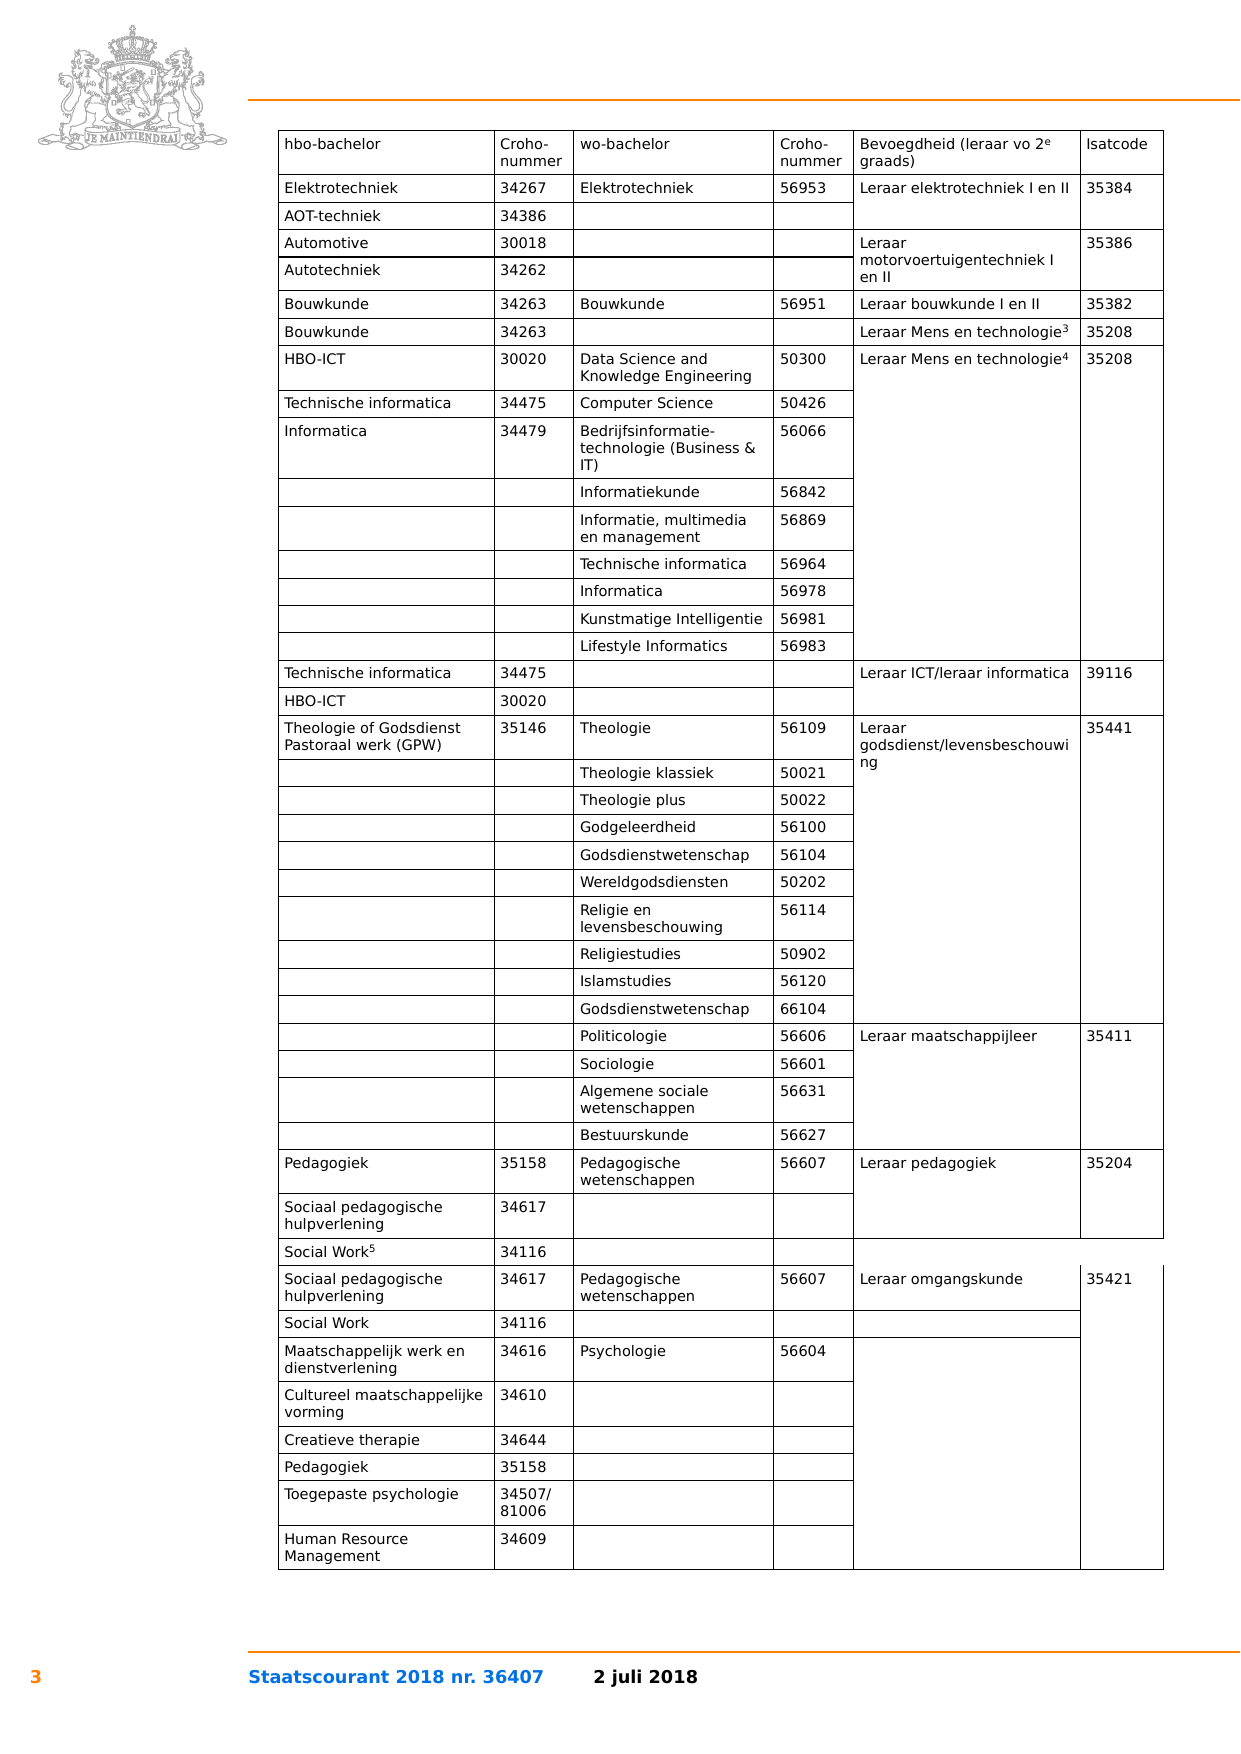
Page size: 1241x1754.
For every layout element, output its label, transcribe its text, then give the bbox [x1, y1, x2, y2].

table_cell Bouwkunde [574, 291, 773, 318]
table_cell AOT-techniek [279, 203, 494, 229]
table_cell [495, 941, 573, 968]
table_cell Godsdienstwetenschap [574, 996, 773, 1022]
table_cell [774, 1239, 853, 1265]
table_cell Informatie, multimedia en management [574, 507, 773, 550]
table_cell 34617 [495, 1266, 573, 1309]
table_cell [774, 230, 853, 256]
table_cell [495, 870, 573, 896]
table_cell Sociaal pedagogische hulpverlening [279, 1194, 494, 1238]
table_cell [774, 1382, 853, 1426]
table_cell [574, 1311, 773, 1337]
table_cell [574, 1454, 773, 1480]
table_cell 34267 [495, 175, 573, 202]
table_cell [279, 870, 494, 896]
table_cell [574, 230, 773, 256]
table_cell Cultureel maatschappelijke vorming [279, 1382, 494, 1426]
table_cell [495, 551, 573, 577]
table_cell [279, 1078, 494, 1122]
table_cell 50902 [774, 941, 853, 968]
table_header Croho-nummer [495, 131, 573, 174]
table_cell 56981 [774, 606, 853, 632]
picture [38, 25, 227, 150]
table_cell Elektrotechniek [574, 175, 773, 202]
table_cell 34644 [495, 1427, 573, 1453]
table_cell [279, 633, 494, 660]
table_cell [279, 996, 494, 1022]
table_cell 34475 [495, 391, 573, 417]
table_cell [574, 319, 773, 345]
table_cell Politicologie [574, 1024, 773, 1050]
table_cell Islamstudies [574, 969, 773, 995]
table_cell Pedagogische wetenschappen [574, 1150, 773, 1193]
table_cell 35158 [495, 1454, 573, 1480]
table_cell Pedagogische wetenschappen [574, 1266, 773, 1309]
table_cell Leraar motorvoertuigentechniek I en II [854, 230, 1080, 290]
table_cell [574, 688, 773, 714]
table_header Croho-nummer [774, 131, 853, 174]
table_cell [774, 1481, 853, 1525]
table_header Isatcode [1081, 131, 1163, 174]
table_cell Informatiekunde [574, 479, 773, 506]
table_cell [279, 842, 494, 868]
table_cell [495, 787, 573, 814]
table_cell 34479 [495, 418, 573, 478]
table_cell 56606 [774, 1024, 853, 1050]
table_cell 35146 [495, 716, 573, 759]
table_cell Leraar godsdienst/levensbeschouwing [854, 716, 1080, 1022]
table_cell Autotechniek [279, 258, 494, 290]
table_cell Technische informatica [574, 551, 773, 577]
table_cell HBO-ICT [279, 346, 494, 389]
table_cell 35421 [1081, 1265, 1163, 1569]
table_cell Social Work [279, 1311, 494, 1337]
table_cell 56604 [774, 1338, 853, 1381]
table_cell 35441 [1081, 716, 1163, 1022]
table_cell 56114 [774, 897, 853, 940]
table_cell [495, 579, 573, 605]
table_cell [574, 258, 773, 290]
table_cell [279, 1051, 494, 1077]
table_cell Pedagogiek [279, 1150, 494, 1193]
table_cell [774, 258, 853, 290]
table_cell 34116 [495, 1239, 573, 1265]
table_cell 35382 [1081, 291, 1163, 318]
table_cell [854, 1338, 1080, 1569]
table_cell 56983 [774, 633, 853, 660]
table_cell 50021 [774, 760, 853, 786]
table_cell [774, 203, 853, 229]
table_cell [279, 1024, 494, 1050]
table_cell Religie en levensbeschouwing [574, 897, 773, 940]
table_cell Theologie [574, 716, 773, 759]
table_cell [495, 606, 573, 632]
table_cell 34609 [495, 1526, 573, 1569]
table_cell [279, 815, 494, 841]
table_cell [279, 897, 494, 940]
table_cell 35158 [495, 1150, 573, 1193]
table_cell 56627 [774, 1123, 853, 1149]
table_cell 34263 [495, 291, 573, 318]
table_cell 34610 [495, 1382, 573, 1426]
table_cell Bouwkunde [279, 291, 494, 318]
table_cell [495, 507, 573, 550]
table_cell [574, 1526, 773, 1569]
table_cell Godgeleerdheid [574, 815, 773, 841]
table_cell 34507/ 81006 [495, 1481, 573, 1525]
table_cell Leraar Mens en technologie3 [854, 319, 1080, 345]
table_cell 50426 [774, 391, 853, 417]
table_cell [495, 1123, 573, 1149]
table_header hbo-bachelor [279, 131, 494, 174]
table_cell 56869 [774, 507, 853, 550]
table_cell [774, 1454, 853, 1480]
table_cell Toegepaste psychologie [279, 1481, 494, 1525]
table_cell 34262 [495, 258, 573, 290]
table_cell 56120 [774, 969, 853, 995]
table_cell Informatica [279, 418, 494, 478]
table_cell 56842 [774, 479, 853, 506]
table_cell Lifestyle Informatics [574, 633, 773, 660]
table_cell [774, 1194, 853, 1238]
table_cell 30018 [495, 230, 573, 256]
table_cell Automotive [279, 230, 494, 256]
table_cell Computer Science [574, 391, 773, 417]
table_cell Sociaal pedagogische hulpverlening [279, 1266, 494, 1309]
table_cell [574, 1427, 773, 1453]
table_cell Data Science and Knowledge Engineering [574, 346, 773, 389]
table_cell Social Work5 [279, 1239, 494, 1265]
table_cell Kunstmatige Intelligentie [574, 606, 773, 632]
table_cell 56066 [774, 418, 853, 478]
table_cell 56607 [774, 1266, 853, 1309]
table_cell 56964 [774, 551, 853, 577]
table_cell Psychologie [574, 1338, 773, 1381]
table_cell Wereldgodsdiensten [574, 870, 773, 896]
table_cell Leraar omgangskunde [854, 1265, 1080, 1309]
table_cell 35384 [1081, 175, 1163, 229]
table_cell 56100 [774, 815, 853, 841]
table_cell [279, 787, 494, 814]
table_cell [495, 479, 573, 506]
table_cell Theologie of Godsdienst Pastoraal werk (GPW) [279, 716, 494, 759]
table_cell Pedagogiek [279, 1454, 494, 1480]
table_cell [854, 1311, 1080, 1337]
table_cell 56104 [774, 842, 853, 868]
table_cell 35208 [1081, 319, 1163, 345]
table_cell [495, 633, 573, 660]
table_cell 56978 [774, 579, 853, 605]
table_cell [279, 760, 494, 786]
table_cell [279, 579, 494, 605]
table_cell 30020 [495, 346, 573, 389]
table_cell 34475 [495, 661, 573, 687]
table_cell [574, 661, 773, 687]
table_cell Theologie klassiek [574, 760, 773, 786]
table_cell [574, 1481, 773, 1525]
table_cell [279, 606, 494, 632]
table_cell HBO-ICT [279, 688, 494, 714]
table_cell Algemene sociale wetenschappen [574, 1078, 773, 1122]
table_cell 56601 [774, 1051, 853, 1077]
table_cell [495, 897, 573, 940]
table_cell Creatieve therapie [279, 1427, 494, 1453]
table_cell Bestuurskunde [574, 1123, 773, 1149]
table_cell Maatschappelijk werk en dienstverlening [279, 1338, 494, 1381]
table_cell Technische informatica [279, 661, 494, 687]
table_cell [495, 760, 573, 786]
table_cell 35386 [1081, 230, 1163, 290]
table_cell 56607 [774, 1150, 853, 1193]
table_cell 35204 [1081, 1150, 1163, 1238]
table_cell [574, 203, 773, 229]
table_cell 34116 [495, 1311, 573, 1337]
table_cell [279, 479, 494, 506]
table_cell [279, 551, 494, 577]
table_cell 66104 [774, 996, 853, 1022]
table_cell [774, 1311, 853, 1337]
table_cell Leraar pedagogiek [854, 1150, 1080, 1238]
table_cell Technische informatica [279, 391, 494, 417]
table_cell [495, 1024, 573, 1050]
table_cell [495, 1051, 573, 1077]
table_cell 35411 [1081, 1024, 1163, 1149]
table_cell 30020 [495, 688, 573, 714]
table_cell [774, 688, 853, 714]
table_cell Godsdienstwetenschap [574, 842, 773, 868]
table_cell Leraar maatschappijleer [854, 1024, 1080, 1149]
table_cell 56631 [774, 1078, 853, 1122]
table_header Bevoegdheid (leraar vo 2e graads) [854, 131, 1080, 174]
table_cell 50202 [774, 870, 853, 896]
table_cell [279, 941, 494, 968]
table_header wo-bachelor [574, 131, 773, 174]
table_cell [495, 969, 573, 995]
table_cell [774, 319, 853, 345]
table_cell 50022 [774, 787, 853, 814]
table_cell Elektrotechniek [279, 175, 494, 202]
table_cell Bedrijfsinformatie-technologie (Business & IT) [574, 418, 773, 478]
table_cell 34386 [495, 203, 573, 229]
table_cell 34617 [495, 1194, 573, 1238]
table_cell [574, 1194, 773, 1238]
table_cell [495, 842, 573, 868]
table_cell [774, 661, 853, 687]
table_cell 34616 [495, 1338, 573, 1381]
table_cell 34263 [495, 319, 573, 345]
table_cell Religiestudies [574, 941, 773, 968]
table_cell Leraar Mens en technologie4 [854, 346, 1080, 660]
table_cell [774, 1526, 853, 1569]
table_cell Sociologie [574, 1051, 773, 1077]
table_cell 50300 [774, 346, 853, 389]
table_cell Human Resource Management [279, 1526, 494, 1569]
table_cell Informatica [574, 579, 773, 605]
table_cell [495, 1078, 573, 1122]
table_cell 56951 [774, 291, 853, 318]
table_cell [574, 1239, 773, 1265]
table_cell Leraar ICT/leraar informatica [854, 661, 1080, 714]
table_cell 56953 [774, 175, 853, 202]
table_cell [279, 969, 494, 995]
table_cell Leraar elektrotechniek I en II [854, 175, 1080, 229]
table_cell 56109 [774, 716, 853, 759]
table_cell 39116 [1081, 661, 1163, 714]
table_cell Theologie plus [574, 787, 773, 814]
table_cell [495, 815, 573, 841]
table_cell [774, 1427, 853, 1453]
table_cell [495, 996, 573, 1022]
table_cell [279, 1123, 494, 1149]
table_cell Leraar bouwkunde I en II [854, 291, 1080, 318]
table_cell [279, 507, 494, 550]
table_cell Bouwkunde [279, 319, 494, 345]
table_cell 35208 [1081, 346, 1163, 660]
table_cell [574, 1382, 773, 1426]
